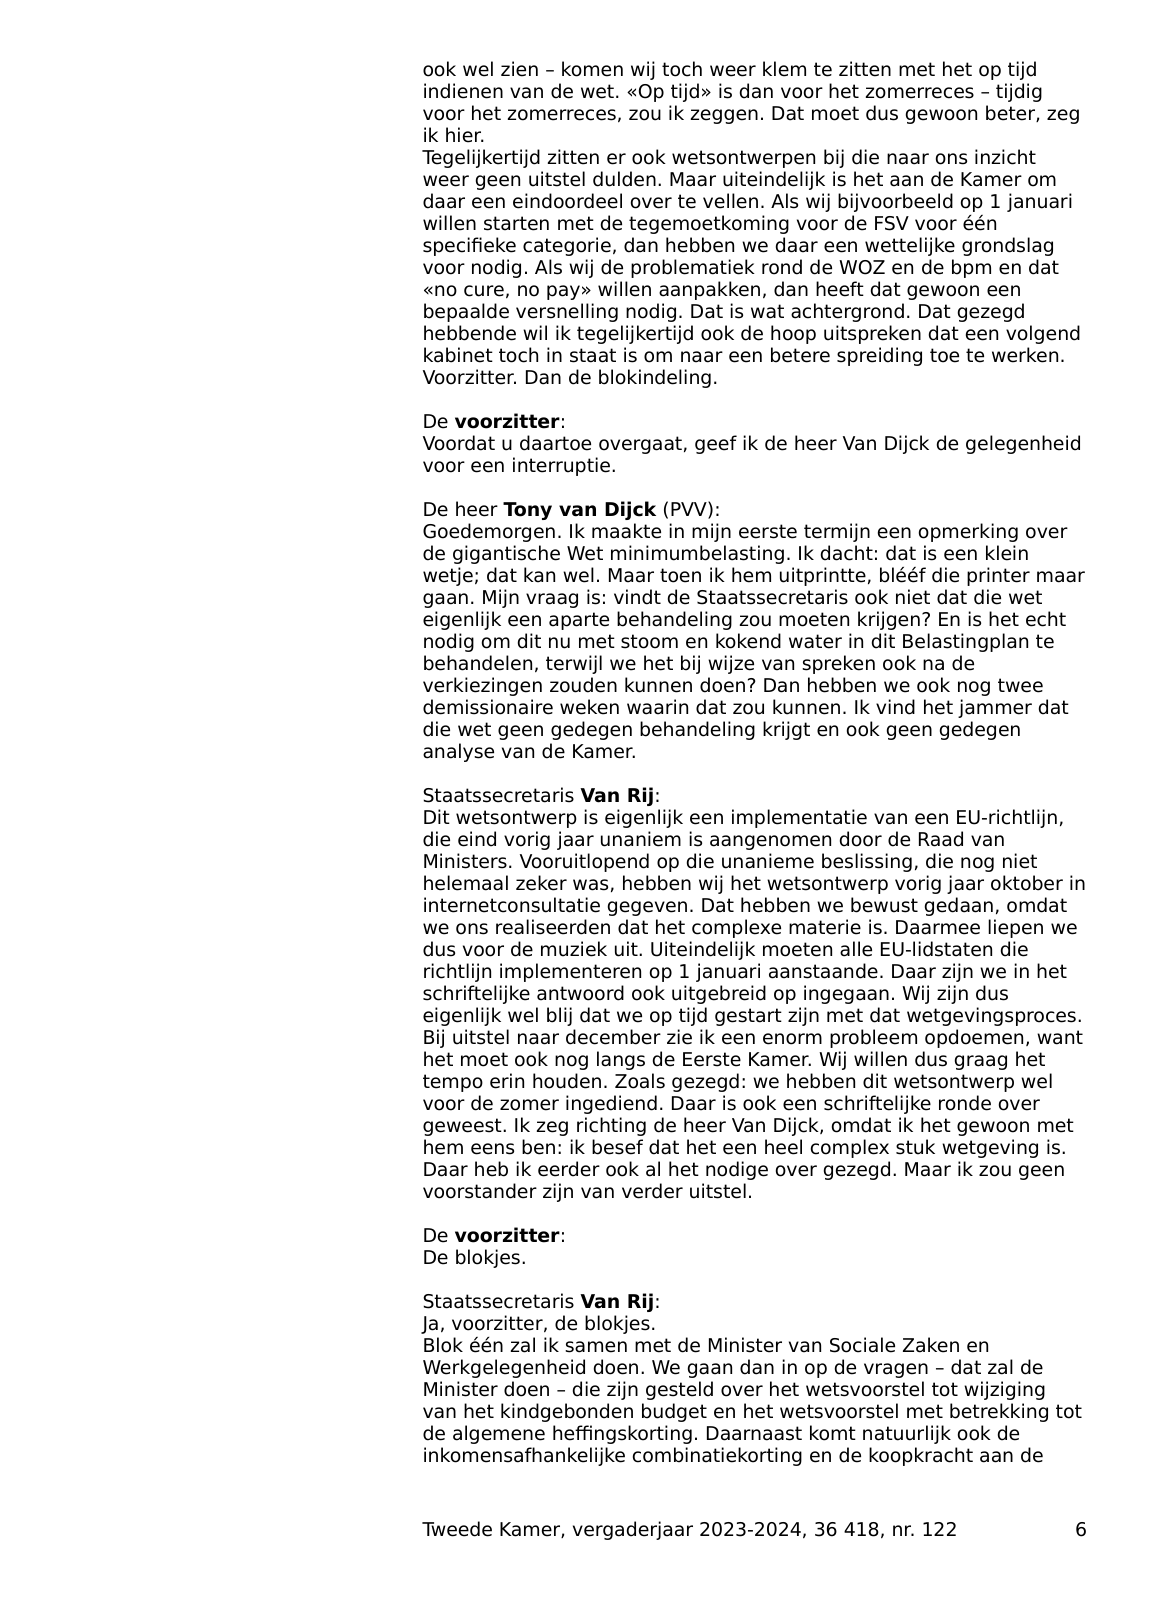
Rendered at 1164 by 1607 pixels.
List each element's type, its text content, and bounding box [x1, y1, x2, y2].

text ook wel zien – komen wij toch weer klem te zitten met het op tijd indienen van de wet. «Op tijd» is dan voor het zomerreces – tijdig voor het zomerreces, zou ik zeggen. Dat moet dus gewoon beter, zeg ik hier. [422, 59, 1087, 147]
text De voorzitter: [422, 1225, 1087, 1247]
text Voordat u daartoe overgaat, geef ik de heer Van Dijck de gelegenheid voor een interruptie. [422, 433, 1087, 477]
text Blok één zal ik samen met de Minister van Sociale Zaken en Werkgelegenheid doen. We gaan dan in op de vragen – dat zal de Minister doen – die zijn gesteld over het wetsvoorstel tot wijziging van het kindgebonden budget en het wetsvoorstel met betrekking tot de algemene heffingskorting. Daarnaast komt natuurlijk ook de inkomensafhankelijke combinatiekorting en de koopkracht aan de [422, 1335, 1087, 1467]
text Goedemorgen. Ik maakte in mijn eerste termijn een opmerking over de gigantische Wet minimumbelasting. Ik dacht: dat is een klein wetje; dat kan wel. Maar toen ik hem uitprintte, blééf die printer maar gaan. Mijn vraag is: vindt de Staatssecretaris ook niet dat die wet eigenlijk een aparte behandeling zou moeten krijgen? En is het echt nodig om dit nu met stoom en kokend water in dit Belastingplan te behandelen, terwijl we het bij wijze van spreken ook na de verkiezingen zouden kunnen doen? Dan hebben we ook nog twee demissionaire weken waarin dat zou kunnen. Ik vind het jammer dat die wet geen gedegen behandeling krijgt en ook geen gedegen analyse van de Kamer. [422, 521, 1087, 763]
text De voorzitter: [422, 411, 1087, 433]
text Ja, voorzitter, de blokjes. [422, 1313, 1087, 1335]
text Voorzitter. Dan de blokindeling. [422, 367, 1087, 389]
text De blokjes. [422, 1247, 1087, 1269]
text Dit wetsontwerp is eigenlijk een implementatie van een EU-richtlijn, die eind vorig jaar unaniem is aangenomen door de Raad van Ministers. Vooruitlopend op die unanieme beslissing, die nog niet helemaal zeker was, hebben wij het wetsontwerp vorig jaar oktober in internetconsultatie gegeven. Dat hebben we bewust gedaan, omdat we ons realiseerden dat het complexe materie is. Daarmee liepen we dus voor de muziek uit. Uiteindelijk moeten alle EU-lidstaten die richtlijn implementeren op 1 januari aanstaande. Daar zijn we in het schriftelijke antwoord ook uitgebreid op ingegaan. Wij zijn dus eigenlijk wel blij dat we op tijd gestart zijn met dat wetgevingsproces. Bij uitstel naar december zie ik een enorm probleem opdoemen, want het moet ook nog langs de Eerste Kamer. Wij willen dus graag het tempo erin houden. Zoals gezegd: we hebben dit wetsontwerp wel voor de zomer ingediend. Daar is ook een schriftelijke ronde over geweest. Ik zeg richting de heer Van Dijck, omdat ik het gewoon met hem eens ben: ik besef dat het een heel complex stuk wetgeving is. Daar heb ik eerder ook al het nodige over gezegd. Maar ik zou geen voorstander zijn van verder uitstel. [422, 807, 1087, 1203]
text De heer Tony van Dijck (PVV): [422, 499, 1087, 521]
text Tegelijkertijd zitten er ook wetsontwerpen bij die naar ons inzicht weer geen uitstel dulden. Maar uiteindelijk is het aan de Kamer om daar een eindoordeel over te vellen. Als wij bijvoorbeeld op 1 januari willen starten met de tegemoetkoming voor de FSV voor één specifieke categorie, dan hebben we daar een wettelijke grondslag voor nodig. Als wij de problematiek rond de WOZ en de bpm en dat «no cure, no pay» willen aanpakken, dan heeft dat gewoon een bepaalde versnelling nodig. Dat is wat achtergrond. Dat gezegd hebbende wil ik tegelijkertijd ook de hoop uitspreken dat een volgend kabinet toch in staat is om naar een betere spreiding toe te werken. [422, 147, 1087, 367]
text Staatssecretaris Van Rij: [422, 785, 1087, 807]
text Staatssecretaris Van Rij: [422, 1291, 1087, 1313]
